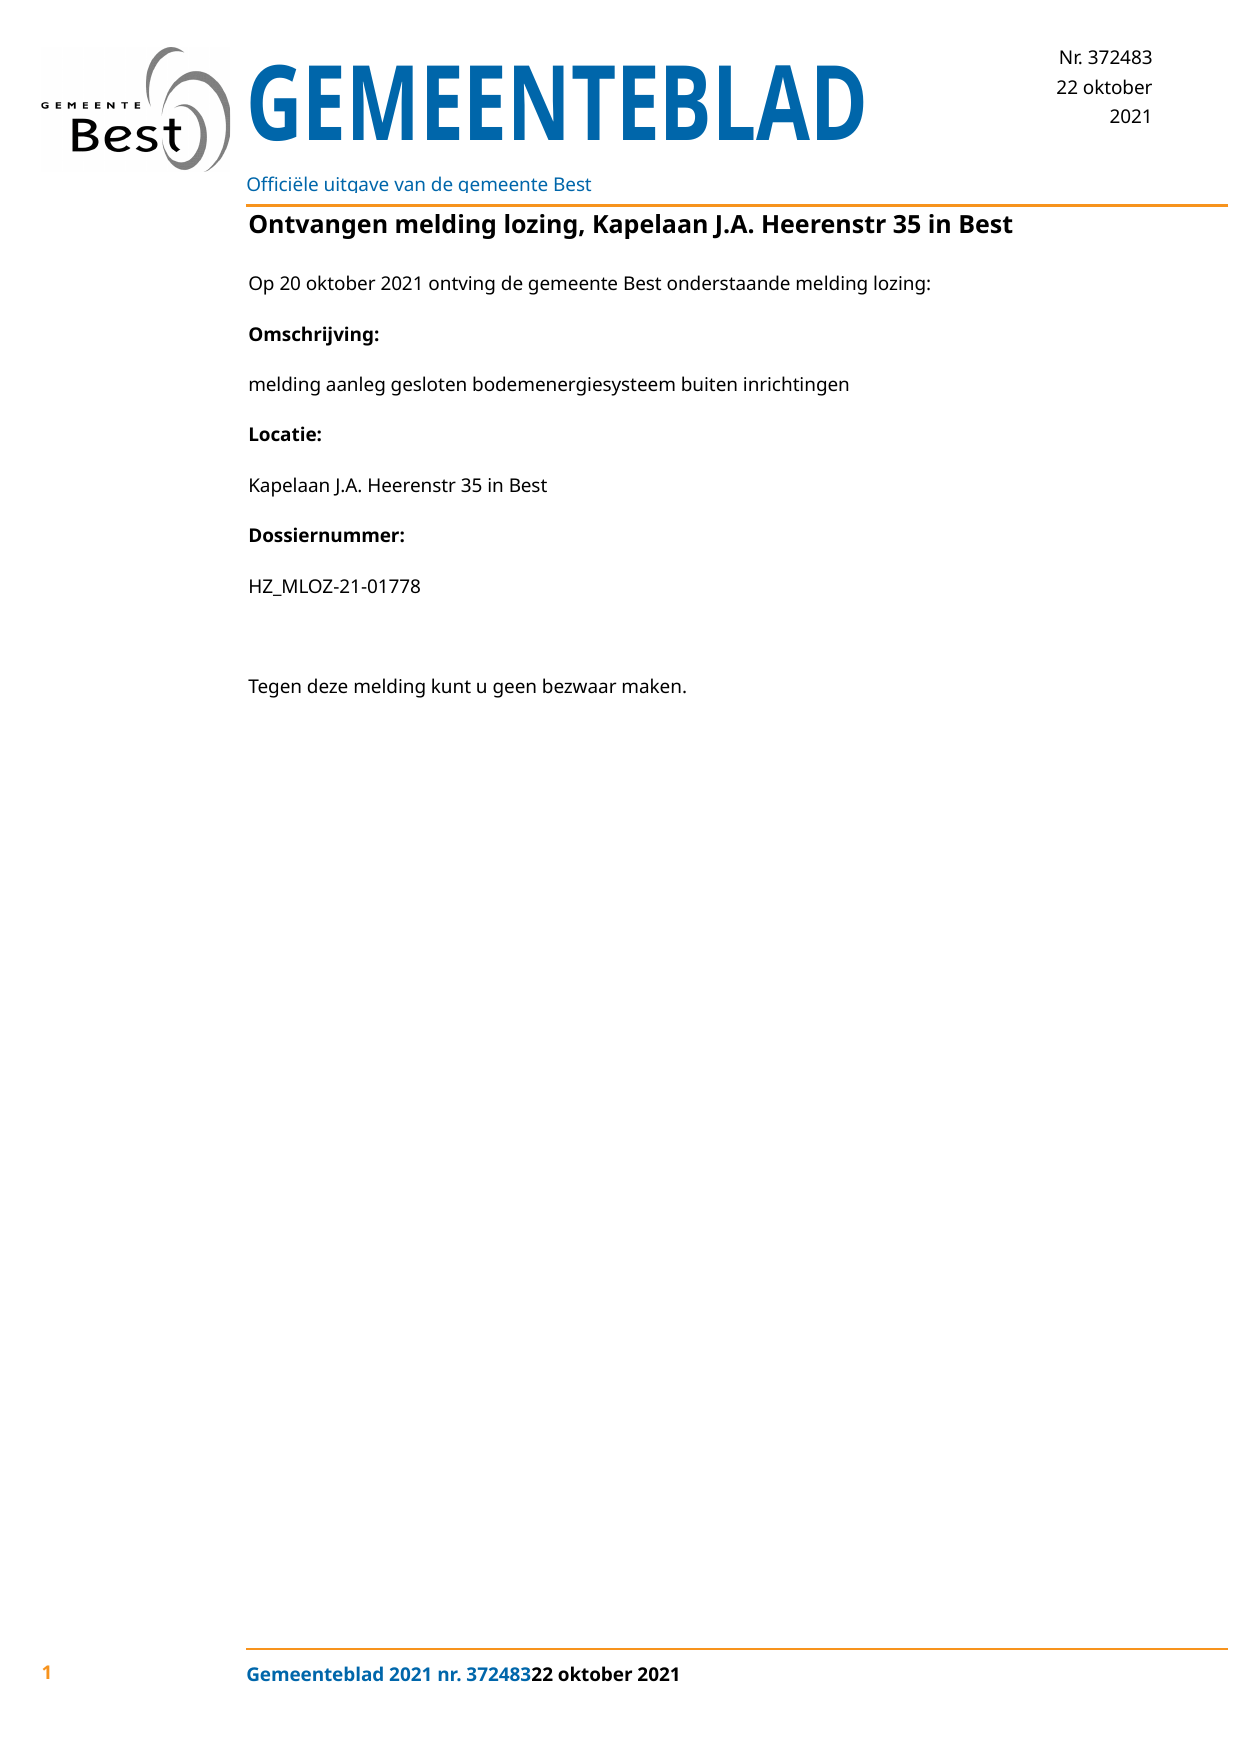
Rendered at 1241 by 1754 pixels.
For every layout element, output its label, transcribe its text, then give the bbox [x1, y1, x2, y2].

text melding aanleg gesloten bodemenergiesysteem buiten inrichtingen [248, 371, 1152, 397]
text HZ_MLOZ-21-01778 [248, 573, 1152, 598]
text Ontvangen melding lozing, Kapelaan J.A. Heerenstr 35 in Best [248, 207, 1152, 241]
text Tegen deze melding kunt u geen bezwaar maken. [248, 674, 1152, 699]
text Dossiernummer: [248, 522, 1152, 548]
text Omschrijving: [248, 321, 1152, 346]
picture [41, 47, 231, 172]
text Op 20 oktober 2021 ontving de gemeente Best onderstaande melding lozing: [248, 270, 1152, 296]
text Kapelaan J.A. Heerenstr 35 in Best [248, 472, 1152, 498]
text Locatie: [248, 422, 1152, 447]
